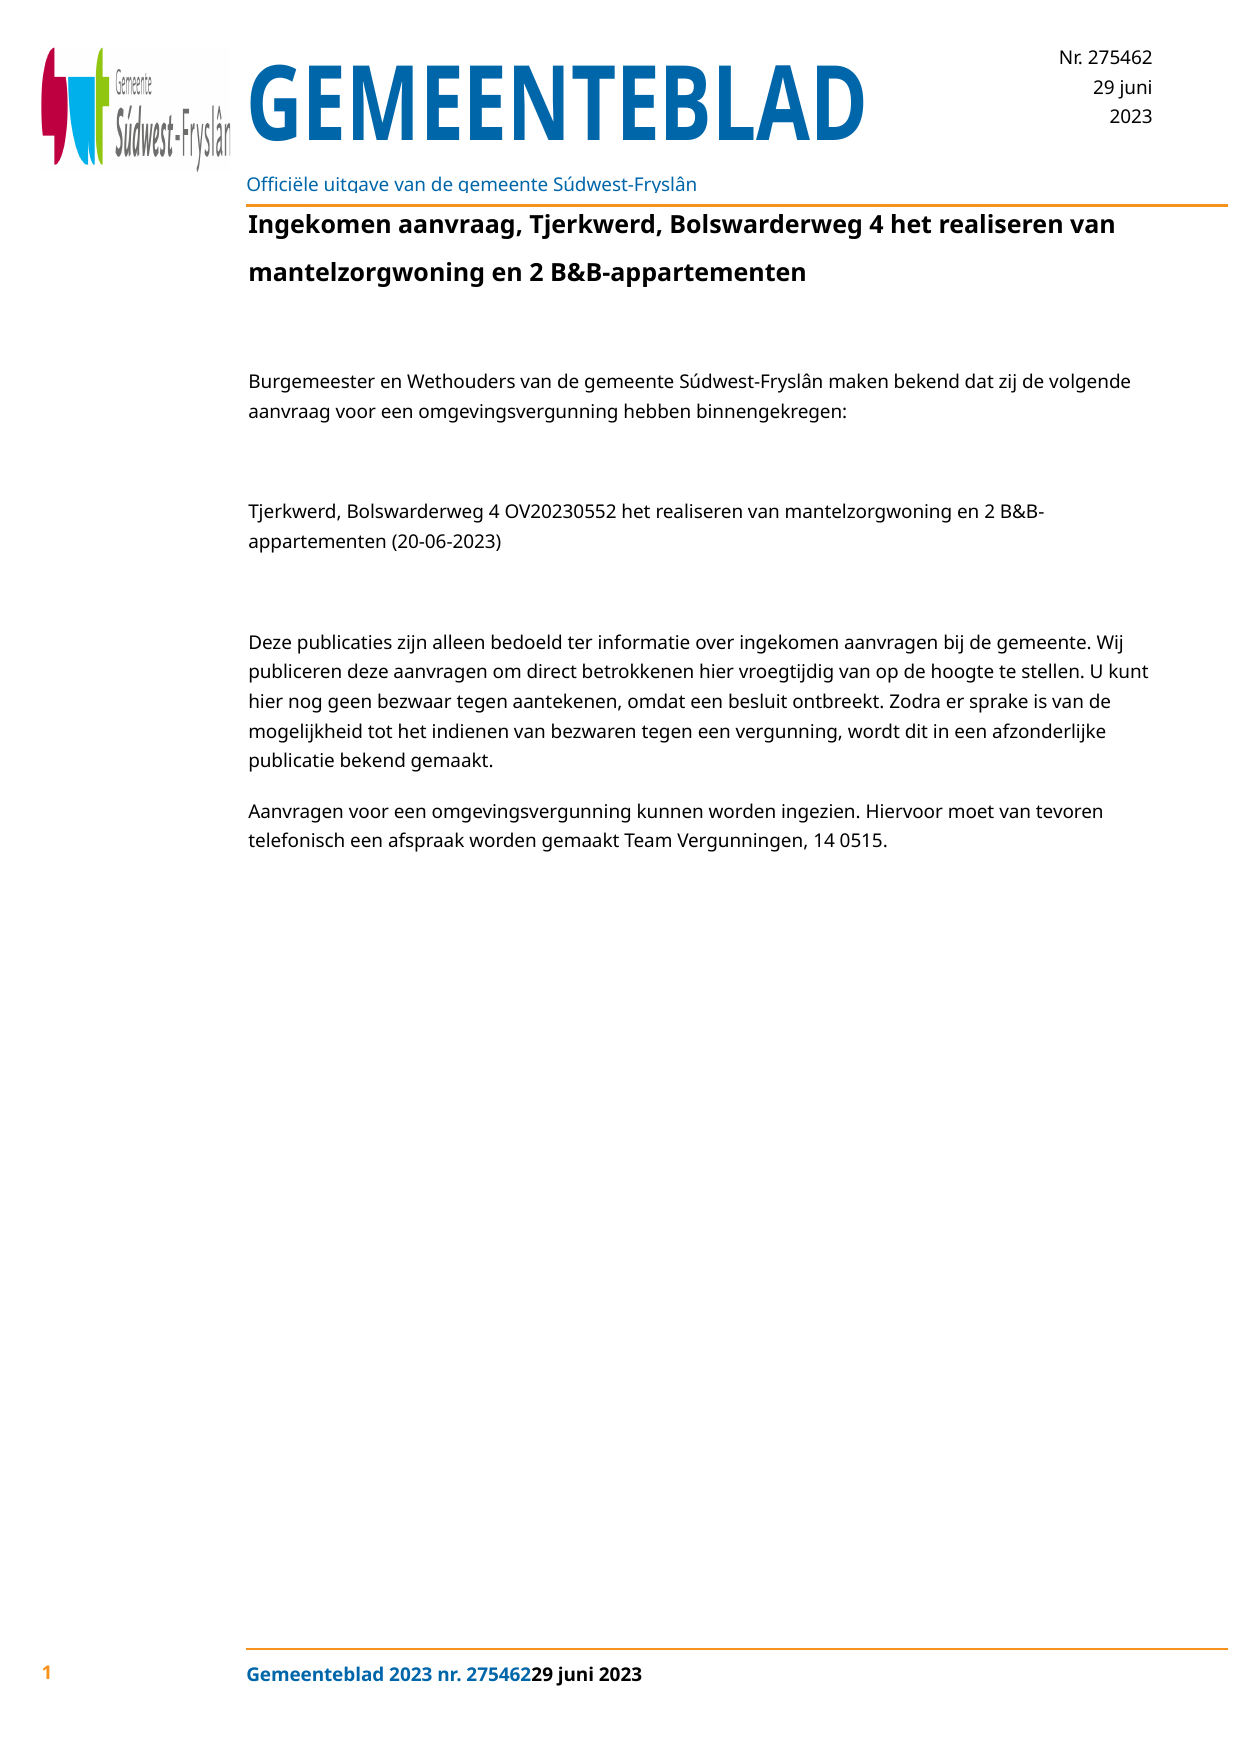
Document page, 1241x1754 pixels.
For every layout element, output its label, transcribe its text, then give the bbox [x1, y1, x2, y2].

text Tjerkwerd, Bolswarderweg 4 OV20230552 het realiseren van mantelzorgwoning en 2 B&B-appartementen (20-06-2023) [248, 499, 1152, 554]
text Aanvragen voor een omgevingsvergunning kunnen worden ingezien. Hiervoor moet van tevoren telefonisch een afspraak worden gemaakt Team Vergunningen, 14 0515. [248, 798, 1152, 853]
picture [41, 47, 231, 172]
text Burgemeester en Wethouders van de gemeente Súdwest-Fryslân maken bekend dat zij de volgende aanvraag voor een omgevingsvergunning hebben binnengekregen: [248, 368, 1152, 424]
text Ingekomen aanvraag, Tjerkwerd, Bolswarderweg 4 het realiseren van mantelzorgwoning en 2 B&B-appartementen [248, 207, 1152, 288]
text Deze publicaties zijn alleen bedoeld ter informatie over ingekomen aanvragen bij de gemeente. Wij publiceren deze aanvragen om direct betrokkenen hier vroegtijdig van op de hoogte te stellen. U kunt hier nog geen bezwaar tegen aantekenen, omdat een besluit ontbreekt. Zodra er sprake is van de mogelijkheid tot het indienen van bezwaren tegen een vergunning, wordt dit in een afzonderlijke publicatie bekend gemaakt. [248, 629, 1152, 773]
